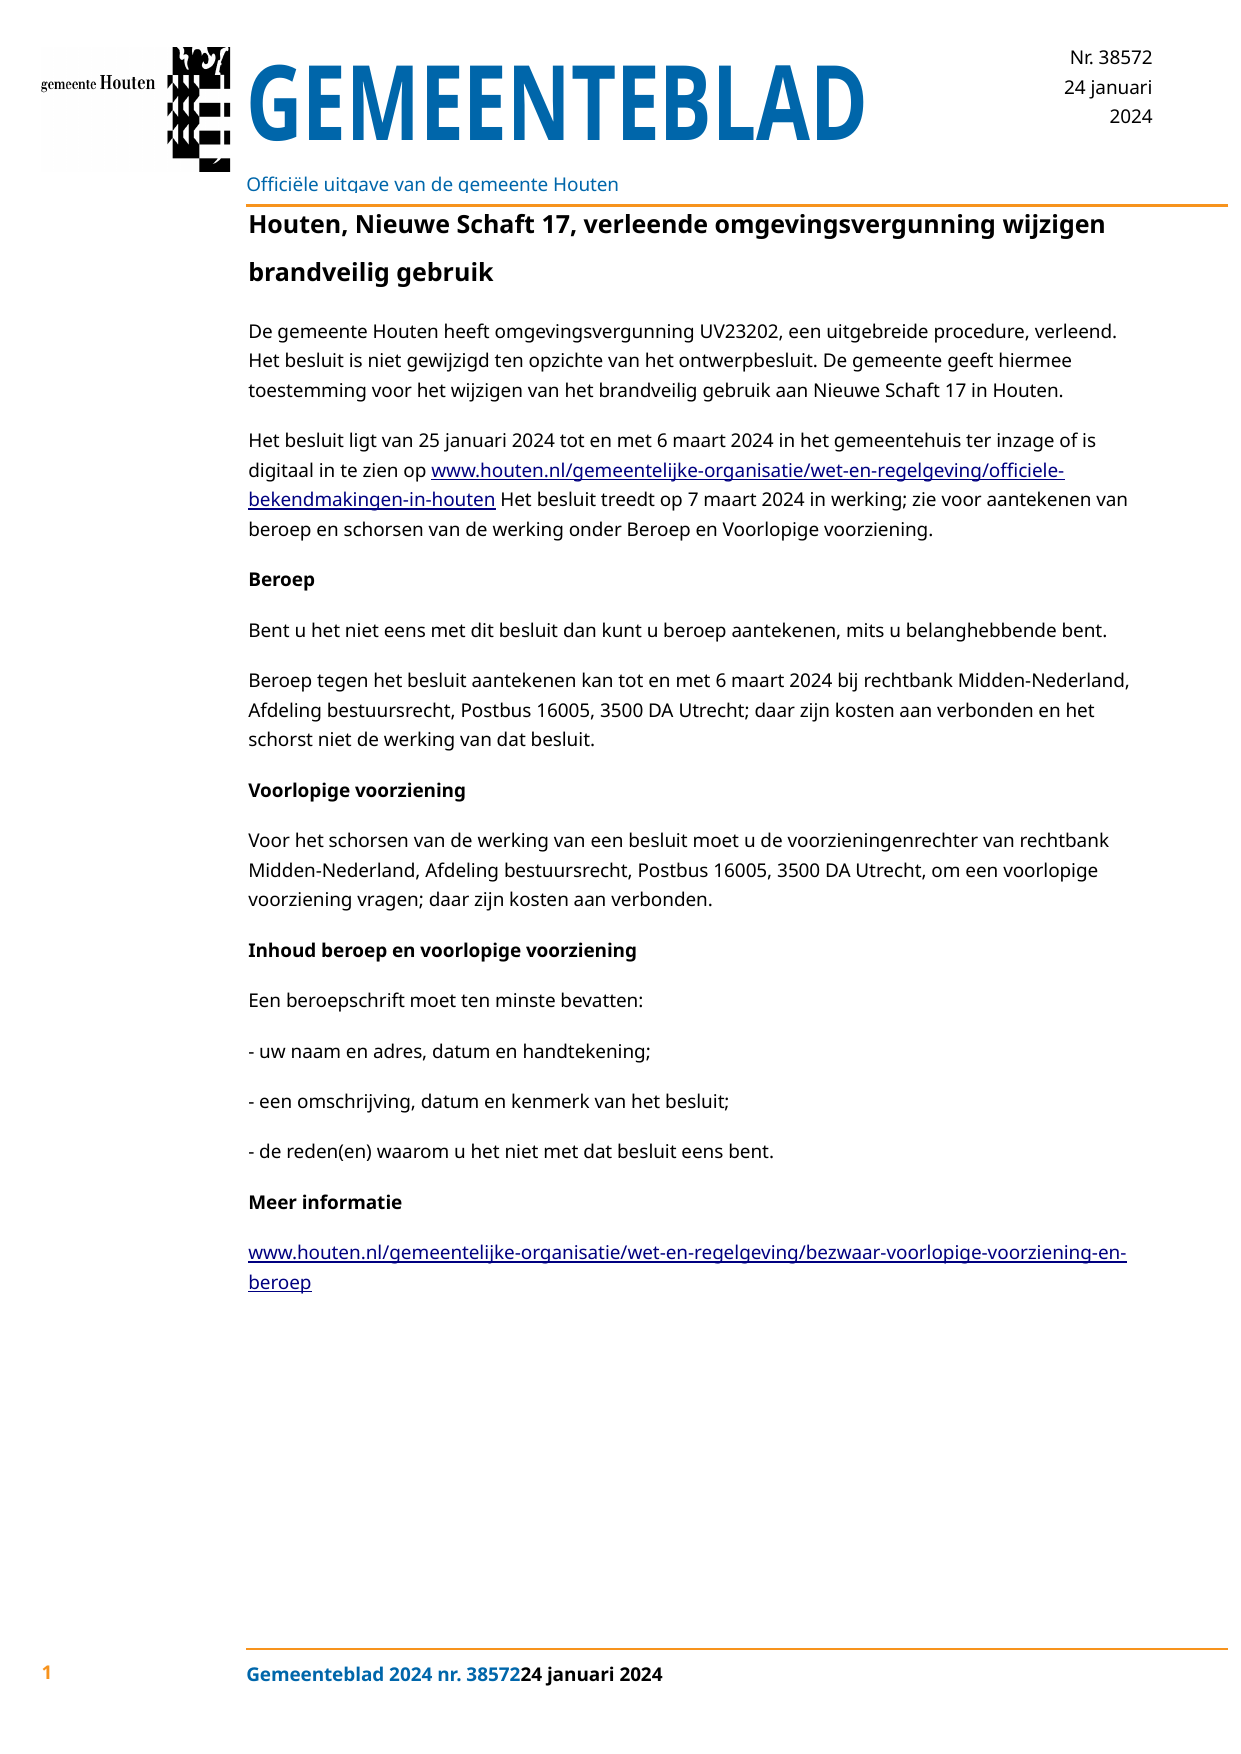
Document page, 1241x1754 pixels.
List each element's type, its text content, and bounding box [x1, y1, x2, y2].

picture [41, 47, 231, 172]
text De gemeente Houten heeft omgevingsvergunning UV23202, een uitgebreide procedure, verleend. Het besluit is niet gewijzigd ten opzichte van het ontwerpbesluit. De gemeente geeft hiermee toestemming voor het wijzigen van het brandveilig gebruik aan Nieuwe Schaft 17 in Houten. [248, 318, 1152, 403]
text Een beroepschrift moet ten minste bevatten: [248, 987, 1152, 1013]
text Voorlopige voorziening [248, 777, 1152, 803]
text Inhoud beroep en voorlopige voorziening [248, 937, 1152, 963]
text www.houten.nl/gemeentelijke-organisatie/wet-en-regelgeving/bezwaar-voorlopige-voorziening-en-beroep [248, 1239, 1152, 1295]
text Houten, Nieuwe Schaft 17, verleende omgevingsvergunning wijzigen brandveilig gebruik [248, 207, 1152, 288]
text Voor het schorsen van de werking van een besluit moet u de voorzieningenrechter van rechtbank Midden-Nederland, Afdeling bestuursrecht, Postbus 16005, 3500 DA Utrecht, om een voorlopige voorziening vragen; daar zijn kosten aan verbonden. [248, 827, 1152, 912]
text - een omschrijving, datum en kenmerk van het besluit; [248, 1088, 1152, 1114]
text Het besluit ligt van 25 januari 2024 tot en met 6 maart 2024 in het gemeentehuis ter inzage of is digitaal in te zien op www.houten.nl/gemeentelijke-organisatie/wet-en-regelgeving/officiele-bekendmakingen-in-houten Het besluit treedt op 7 maart 2024 in werking; zie voor aantekenen van beroep en schorsen van de werking onder Beroep en Voorlopige voorziening. [248, 427, 1152, 542]
text Beroep tegen het besluit aantekenen kan tot en met 6 maart 2024 bij rechtbank Midden-Nederland, Afdeling bestuursrecht, Postbus 16005, 3500 DA Utrecht; daar zijn kosten aan verbonden en het schorst niet de werking van dat besluit. [248, 667, 1152, 752]
text Beroep [248, 567, 1152, 592]
text - de reden(en) waarom u het niet met dat besluit eens bent. [248, 1139, 1152, 1164]
text Meer informatie [248, 1189, 1152, 1215]
text - uw naam en adres, datum en handtekening; [248, 1038, 1152, 1064]
text Bent u het niet eens met dit besluit dan kunt u beroep aantekenen, mits u belanghebbende bent. [248, 617, 1152, 643]
